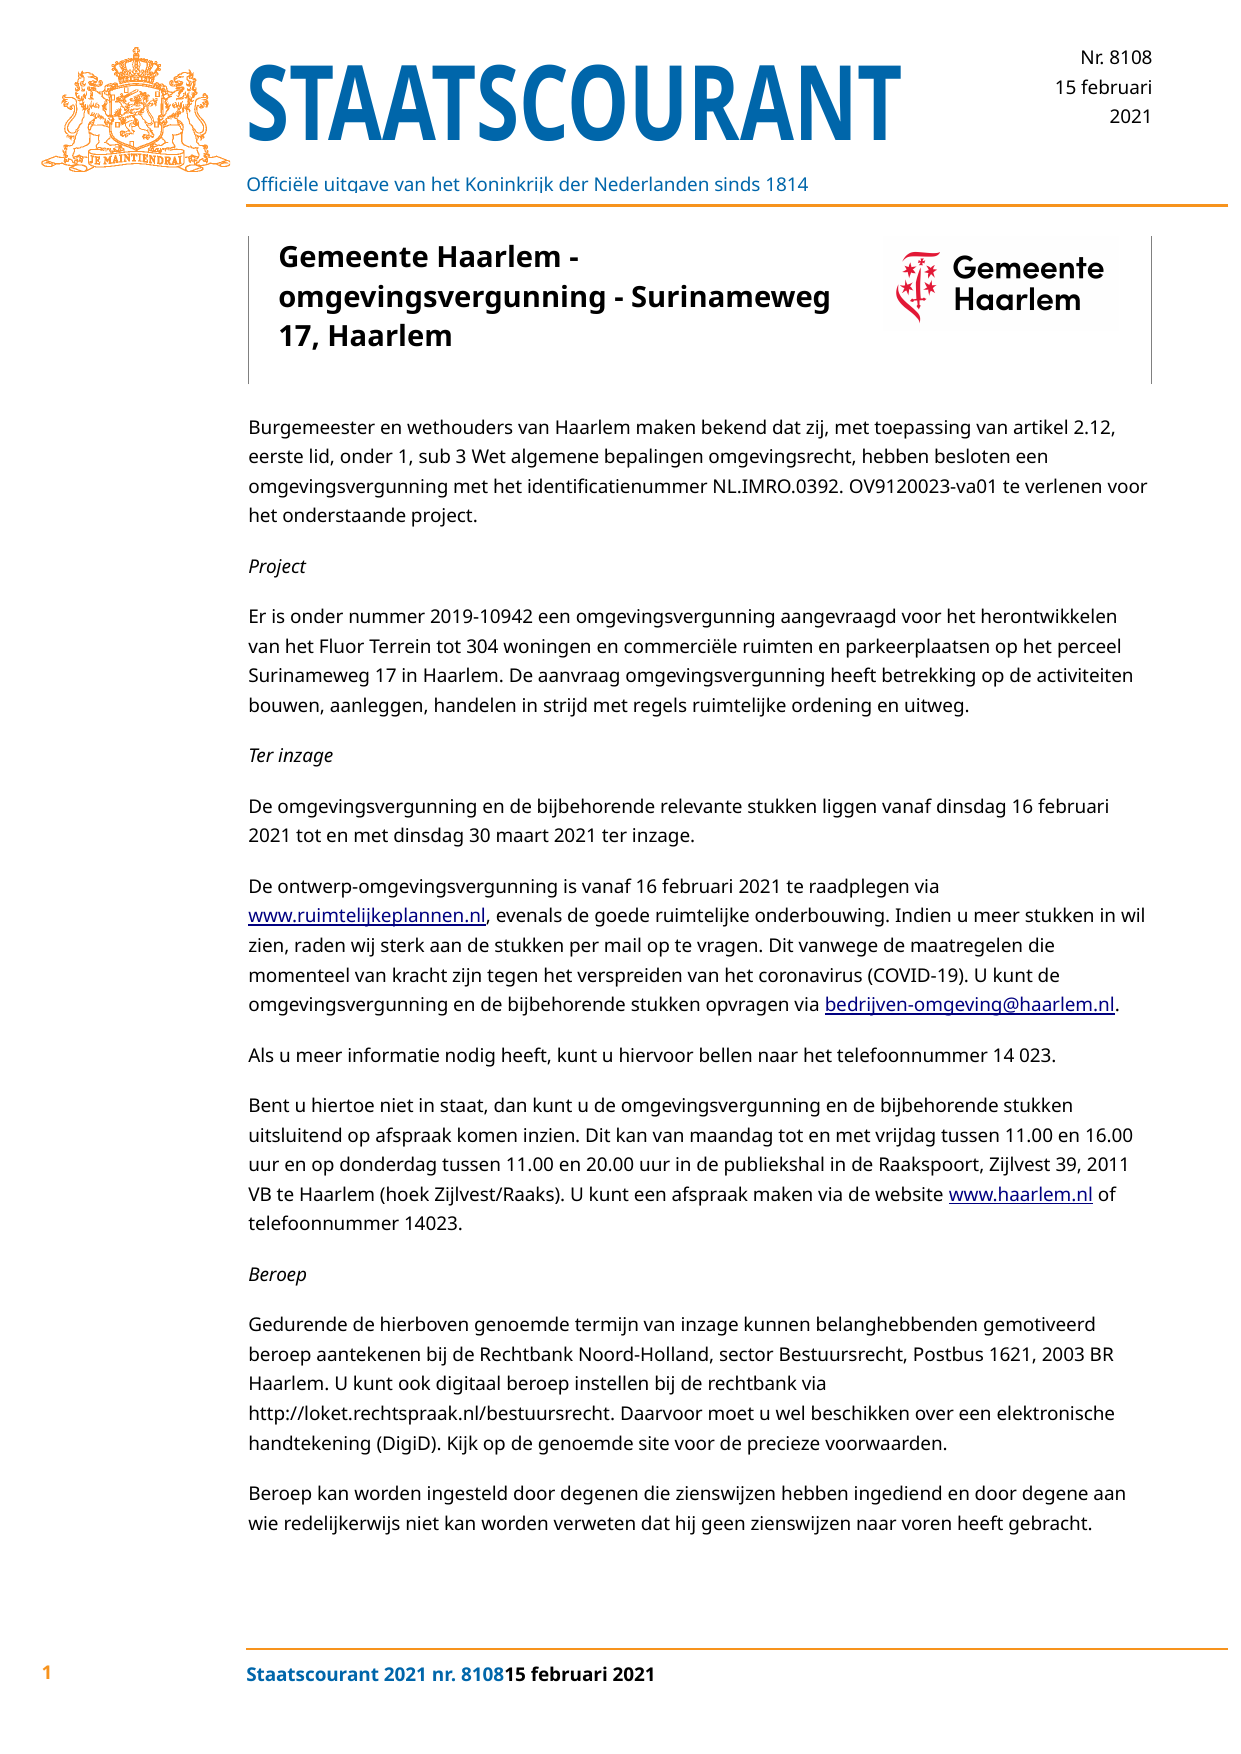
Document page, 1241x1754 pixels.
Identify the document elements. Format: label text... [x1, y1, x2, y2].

text Gedurende de hierboven genoemde termijn van inzage kunnen belanghebbenden gemotiveerd beroep aantekenen bij de Rechtbank Noord-Holland, sector Bestuursrecht, Postbus 1621, 2003 BR Haarlem. U kunt ook digitaal beroep instellen bij de rechtbank via http://loket.rechtspraak.nl/bestuursrecht. Daarvoor moet u wel beschikken over een elektronische handtekening (DigiD). Kijk op de genoemde site voor de precieze voorwaarden. [248, 1311, 1152, 1456]
text Beroep [248, 1261, 1152, 1287]
text Beroep kan worden ingesteld door degenen die zienswijzen hebben ingediend en door degene aan wie redelijkerwijs niet kan worden verweten dat hij geen zienswijzen naar voren heeft gebracht. [248, 1480, 1152, 1536]
text Ter inzage [248, 743, 1152, 768]
text De omgevingsvergunning en de bijbehorende relevante stukken liggen vanaf dinsdag 16 februari 2021 tot en met dinsdag 30 maart 2021 ter inzage. [248, 793, 1152, 848]
table_header [850, 236, 1151, 384]
picture [41, 47, 231, 172]
text Bent u hiertoe niet in staat, dan kunt u de omgevingsvergunning en de bijbehorende stukken uitsluitend op afspraak komen inzien. Dit kan van maandag tot en met vrijdag tussen 11.00 en 16.00 uur en op donderdag tussen 11.00 en 20.00 uur in de publiekshal in de Raakspoort, Zijlvest 39, 2011 VB te Haarlem (hoek Zijlvest/Raaks). U kunt een afspraak maken via de website www.haarlem.nl of telefoonnummer 14023. [248, 1092, 1152, 1236]
text De ontwerp-omgevingsvergunning is vanaf 16 februari 2021 te raadplegen via www.ruimtelijkeplannen.nl, evenals de goede ruimtelijke onderbouwing. Indien u meer stukken in wil zien, raden wij sterk aan de stukken per mail op te vragen. Dit vanwege de maatregelen die momenteel van kracht zijn tegen het verspreiden van het coronavirus (COVID-19). U kunt de omgevingsvergunning en de bijbehorende stukken opvragen via bedrijven-omgeving@haarlem.nl. [248, 873, 1152, 1017]
picture [882, 236, 1119, 331]
text Project [248, 553, 1152, 579]
text Er is onder nummer 2019-10942 een omgevingsvergunning aangevraagd voor het herontwikkelen van het Fluor Terrein tot 304 woningen en commerciële ruimten en parkeerplaatsen op het perceel Surinameweg 17 in Haarlem. De aanvraag omgevingsvergunning heeft betrekking op de activiteiten bouwen, aanleggen, handelen in strijd met regels ruimtelijke ordening en uitweg. [248, 603, 1152, 718]
text Burgemeester en wethouders van Haarlem maken bekend dat zij, met toepassing van artikel 2.12, eerste lid, onder 1, sub 3 Wet algemene bepalingen omgevingsrecht, hebben besloten een omgevingsvergunning met het identificatienummer NL.IMRO.0392. OV9120023-va01 te verlenen voor het onderstaande project. [248, 414, 1152, 528]
text Als u meer informatie nodig heeft, kunt u hiervoor bellen naar het telefoonnummer 14 023. [248, 1042, 1152, 1068]
table_header Gemeente Haarlem - omgevingsvergunning - Surinameweg 17, Haarlem [249, 236, 850, 384]
